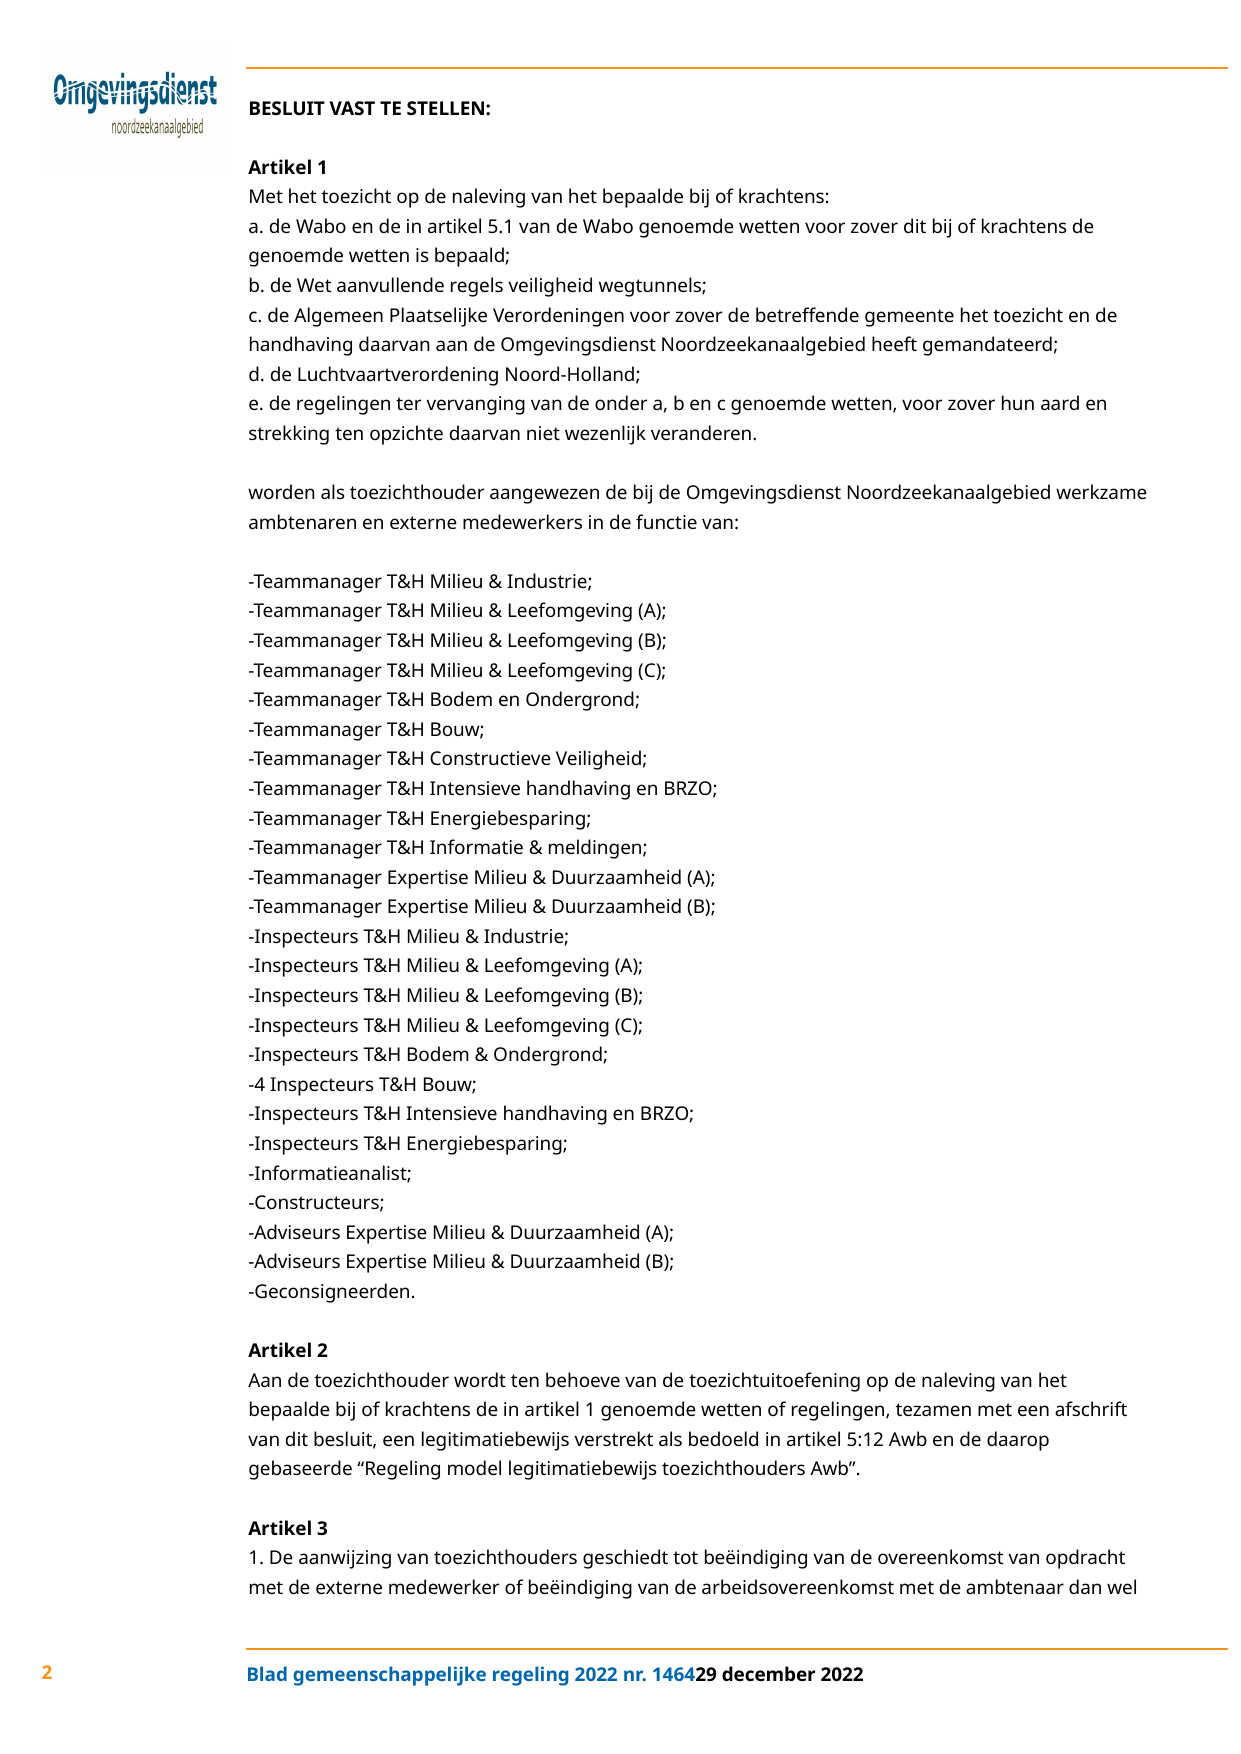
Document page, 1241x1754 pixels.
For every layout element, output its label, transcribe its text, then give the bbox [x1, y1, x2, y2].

text -Adviseurs Expertise Milieu & Duurzaamheid (A); [248, 1219, 1152, 1245]
text -Teammanager T&H Milieu & Leefomgeving (B); [248, 627, 1152, 653]
text -Teammanager Expertise Milieu & Duurzaamheid (B); [248, 893, 1152, 919]
text -Informatieanalist; [248, 1160, 1152, 1186]
text e. de regelingen ter vervanging van de onder a, b en c genoemde wetten, voor zover hun aard en strekking ten opzichte daarvan niet wezenlijk veranderen. [248, 391, 1152, 446]
text -Teammanager T&H Bouw; [248, 716, 1152, 742]
text -Adviseurs Expertise Milieu & Duurzaamheid (B); [248, 1248, 1152, 1274]
text -Inspecteurs T&H Intensieve handhaving en BRZO; [248, 1101, 1152, 1126]
text -Inspecteurs T&H Milieu & Industrie; [248, 923, 1152, 949]
text -Teammanager T&H Constructieve Veiligheid; [248, 746, 1152, 771]
text b. de Wet aanvullende regels veiligheid wegtunnels; [248, 272, 1152, 298]
text -Teammanager T&H Milieu & Industrie; [248, 568, 1152, 594]
text 1. De aanwijzing van toezichthouders geschiedt tot beëindiging van de overeenkomst van opdracht met de externe medewerker of beëindiging van de arbeidsovereenkomst met de ambtenaar dan wel [248, 1544, 1152, 1600]
text Artikel 3 [248, 1515, 1152, 1541]
text -Teammanager T&H Milieu & Leefomgeving (A); [248, 598, 1152, 623]
text -Constructeurs; [248, 1189, 1152, 1215]
text -Teammanager Expertise Milieu & Duurzaamheid (A); [248, 864, 1152, 890]
text -Teammanager T&H Intensieve handhaving en BRZO; [248, 775, 1152, 801]
text d. de Luchtvaartverordening Noord-Holland; [248, 361, 1152, 387]
text -Teammanager T&H Bodem en Ondergrond; [248, 686, 1152, 712]
text -Teammanager T&H Energiebesparing; [248, 805, 1152, 831]
text -Inspecteurs T&H Milieu & Leefomgeving (B); [248, 982, 1152, 1008]
text c. de Algemeen Plaatselijke Verordeningen voor zover de betreffende gemeente het toezicht en de handhaving daarvan aan de Omgevingsdienst Noordzeekanaalgebied heeft gemandateerd; [248, 302, 1152, 357]
text a. de Wabo en de in artikel 5.1 van de Wabo genoemde wetten voor zover dit bij of krachtens de genoemde wetten is bepaald; [248, 213, 1152, 268]
text Artikel 2 [248, 1337, 1152, 1363]
text -Teammanager T&H Milieu & Leefomgeving (C); [248, 657, 1152, 683]
picture [41, 47, 231, 172]
text BESLUIT VAST TE STELLEN: [248, 95, 1152, 121]
text -Inspecteurs T&H Bodem & Ondergrond; [248, 1041, 1152, 1067]
text Artikel 1 [248, 154, 1152, 180]
text -Geconsigneerden. [248, 1278, 1152, 1304]
text -Inspecteurs T&H Milieu & Leefomgeving (A); [248, 953, 1152, 978]
text -4 Inspecteurs T&H Bouw; [248, 1071, 1152, 1097]
text worden als toezichthouder aangewezen de bij de Omgevingsdienst Noordzeekanaalgebied werkzame ambtenaren en externe medewerkers in de functie van: [248, 479, 1152, 535]
text -Teammanager T&H Informatie & meldingen; [248, 834, 1152, 860]
text Aan de toezichthouder wordt ten behoeve van de toezichtuitoefening op de naleving van het bepaalde bij of krachtens de in artikel 1 genoemde wetten of regelingen, tezamen met een afschrift van dit besluit, een legitimatiebewijs verstrekt als bedoeld in artikel 5:12 Awb en de daarop gebaseerde “Regeling model legitimatiebewijs toezichthouders Awb”. [248, 1367, 1152, 1481]
text -Inspecteurs T&H Milieu & Leefomgeving (C); [248, 1012, 1152, 1038]
text Met het toezicht op de naleving van het bepaalde bij of krachtens: [248, 183, 1152, 209]
text -Inspecteurs T&H Energiebesparing; [248, 1130, 1152, 1156]
